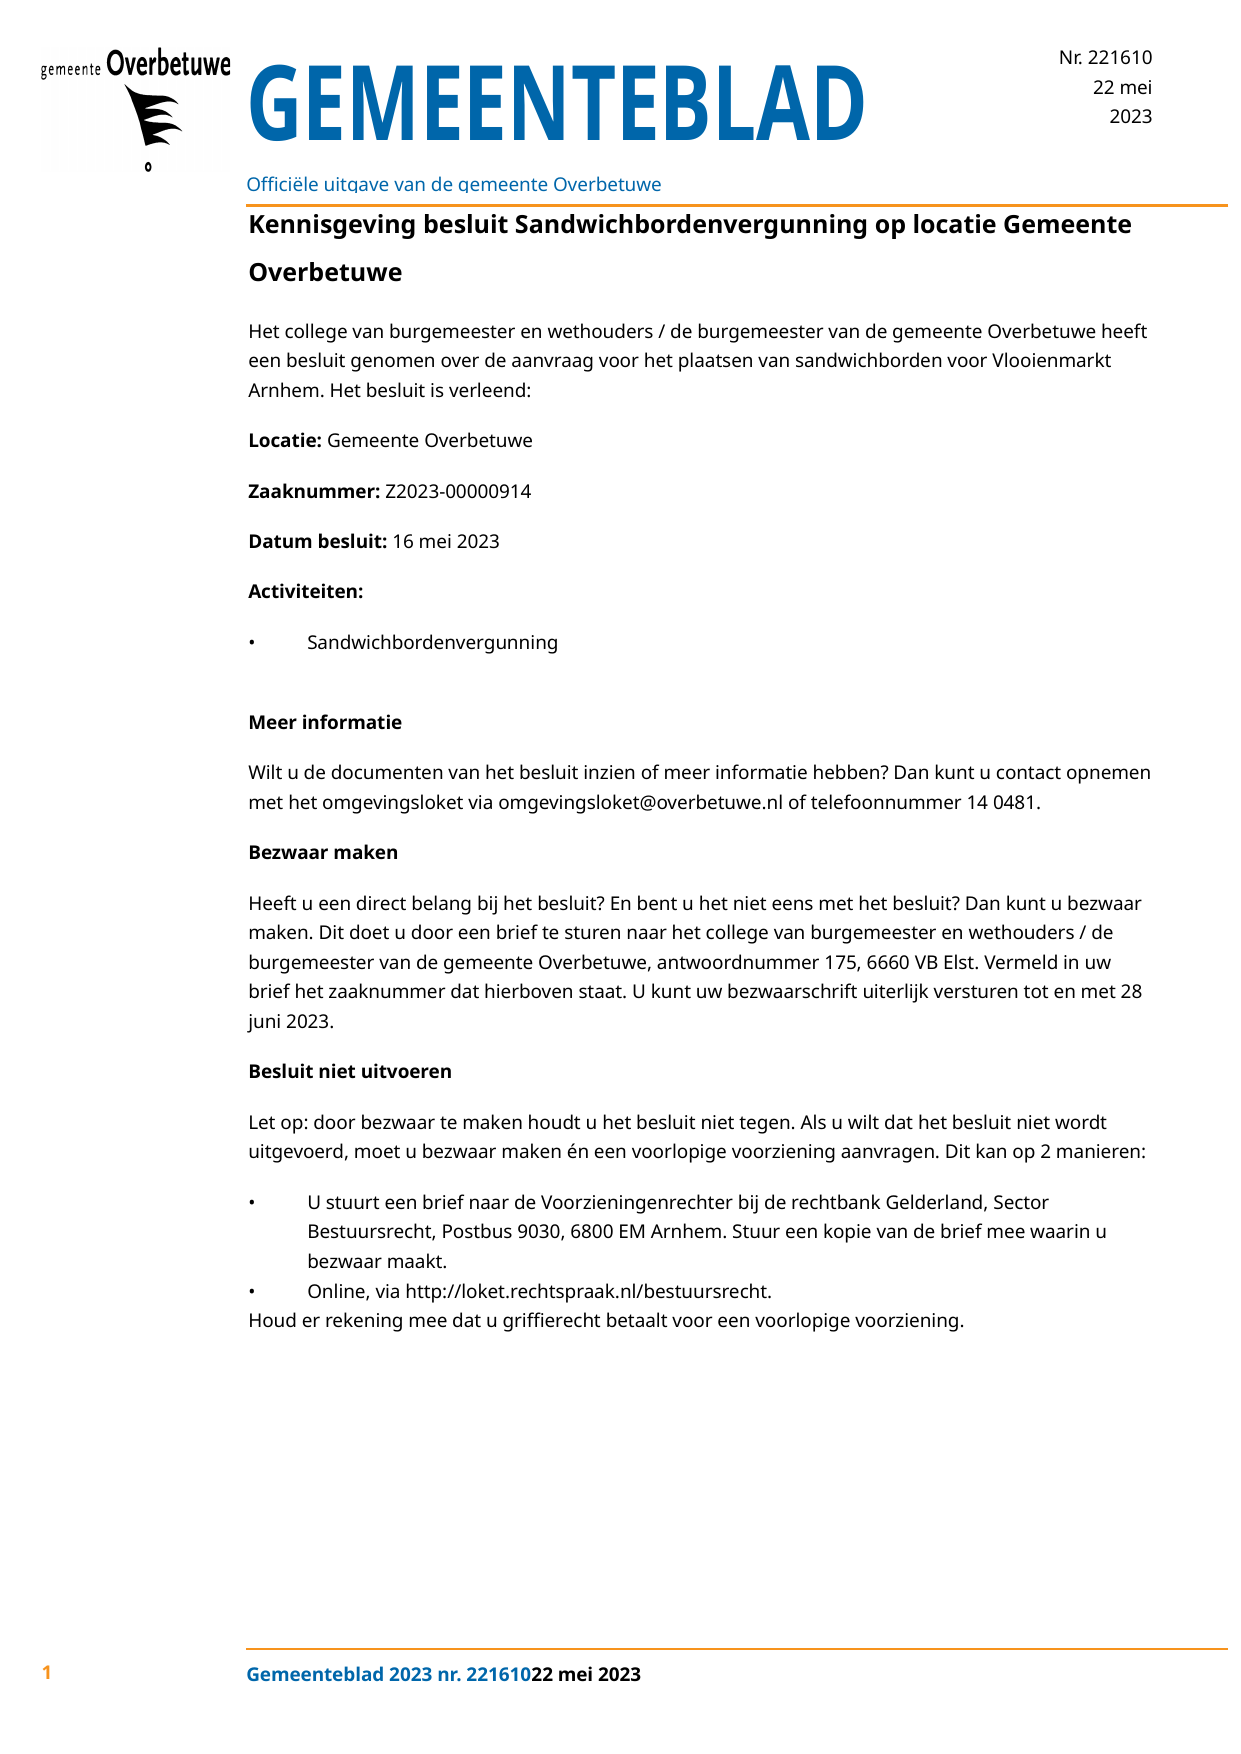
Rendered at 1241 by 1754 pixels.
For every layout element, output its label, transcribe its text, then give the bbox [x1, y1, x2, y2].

list Sandwichbordenvergunning [248, 629, 1152, 655]
text Locatie: Gemeente Overbetuwe [248, 427, 1152, 453]
text Activiteiten: [248, 579, 1152, 604]
text Besluit niet uitvoeren [248, 1059, 1152, 1084]
text Let op: door bezwaar te maken houdt u het besluit niet tegen. Als u wilt dat het besluit niet wordt uitgevoerd, moet u bezwaar maken én een voorlopige voorziening aanvragen. Dit kan op 2 manieren: [248, 1109, 1152, 1164]
text Meer informatie [248, 709, 1152, 735]
text Heeft u een direct belang bij het besluit? En bent u het niet eens met het besluit? Dan kunt u bezwaar maken. Dit doet u door een brief te sturen naar het college van burgemeester en wethouders / de burgemeester van de gemeente Overbetuwe, antwoordnummer 175, 6660 VB Elst. Vermeld in uw brief het zaaknummer dat hierboven staat. U kunt uw bezwaarschrift uiterlijk versturen tot en met 28 juni 2023. [248, 890, 1152, 1034]
list Online, via http://loket.rechtspraak.nl/bestuursrecht. [248, 1278, 1152, 1304]
text Bezwaar maken [248, 839, 1152, 865]
picture [41, 47, 231, 172]
text Datum besluit: 16 mei 2023 [248, 528, 1152, 554]
text Het college van burgemeester en wethouders / de burgemeester van de gemeente Overbetuwe heeft een besluit genomen over de aanvraag voor het plaatsen van sandwichborden voor Vlooienmarkt Arnhem. Het besluit is verleend: [248, 318, 1152, 403]
list U stuurt een brief naar de Voorzieningenrechter bij de rechtbank Gelderland, Sector Bestuursrecht, Postbus 9030, 6800 EM Arnhem. Stuur een kopie van de brief mee waarin u bezwaar maakt. [248, 1189, 1152, 1274]
text Houd er rekening mee dat u griffierecht betaalt voor een voorlopige voorziening. [248, 1307, 1152, 1333]
text Kennisgeving besluit Sandwichbordenvergunning op locatie Gemeente Overbetuwe [248, 207, 1152, 288]
text Zaaknummer: Z2023-00000914 [248, 478, 1152, 504]
text Wilt u de documenten van het besluit inzien of meer informatie hebben? Dan kunt u contact opnemen met het omgevingsloket via omgevingsloket@overbetuwe.nl of telefoonnummer 14 0481. [248, 759, 1152, 815]
